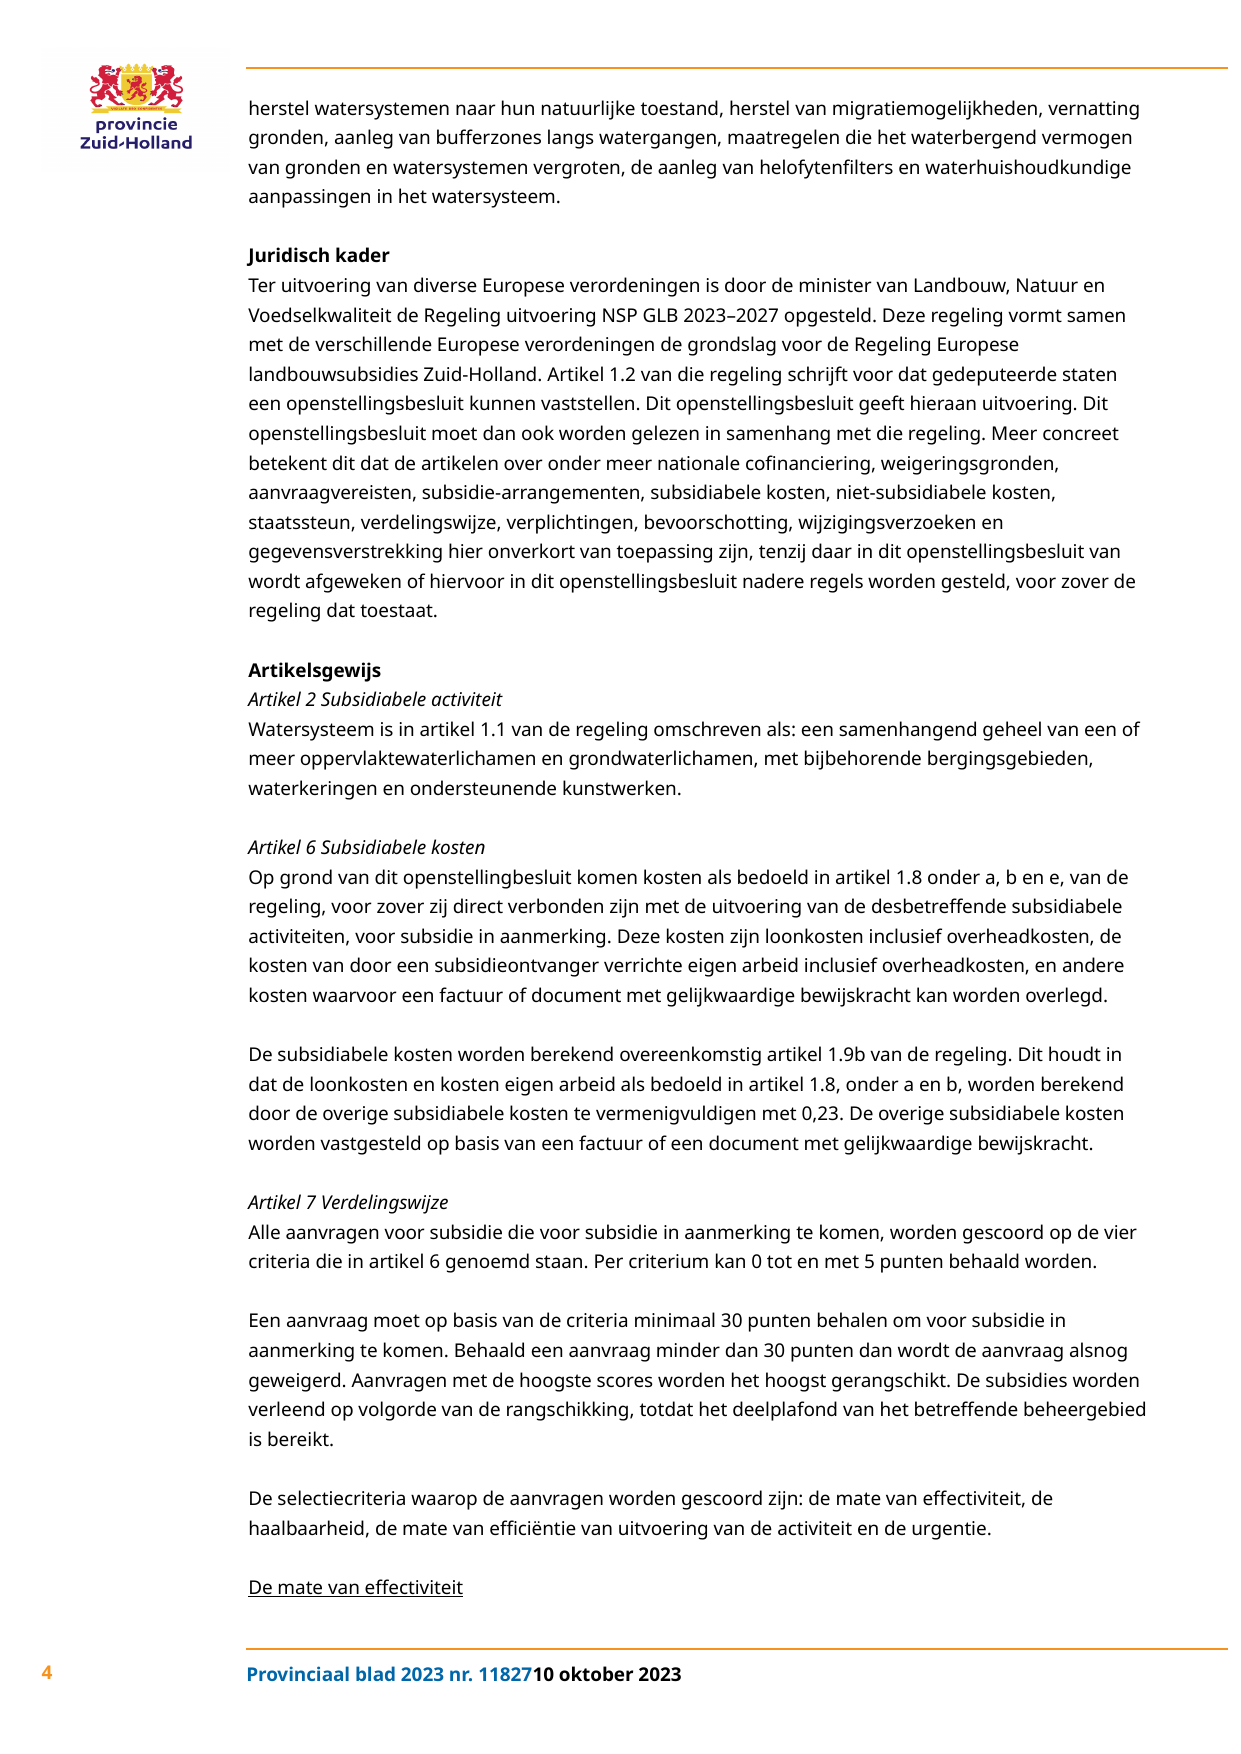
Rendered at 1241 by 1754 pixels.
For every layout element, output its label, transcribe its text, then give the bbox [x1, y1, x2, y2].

text Juridisch kader [248, 243, 1152, 268]
text De subsidiabele kosten worden berekend overeenkomstig artikel 1.9b van de regeling. Dit houdt in dat de loonkosten en kosten eigen arbeid als bedoeld in artikel 1.8, onder a en b, worden berekend door de overige subsidiabele kosten te vermenigvuldigen met 0,23. De overige subsidiabele kosten worden vastgesteld op basis van een factuur of een document met gelijkwaardige bewijskracht. [248, 1041, 1152, 1156]
text Alle aanvragen voor subsidie die voor subsidie in aanmerking te komen, worden gescoord op de vier criteria die in artikel 6 genoemd staan. Per criterium kan 0 tot en met 5 punten behaald worden. [248, 1219, 1152, 1274]
text Artikel 2 Subsidiabele activiteit [248, 686, 1152, 712]
text De mate van effectiviteit [248, 1574, 1152, 1600]
text Artikel 7 Verdelingswijze [248, 1189, 1152, 1215]
text Een aanvraag moet op basis van de criteria minimaal 30 punten behalen om voor subsidie in aanmerking te komen. Behaald een aanvraag minder dan 30 punten dan wordt de aanvraag alsnog geweigerd. Aanvragen met de hoogste scores worden het hoogst gerangschikt. De subsidies worden verleend op volgorde van de rangschikking, totdat het deelplafond van het betreffende beheergebied is bereikt. [248, 1308, 1152, 1452]
text Op grond van dit openstellingbesluit komen kosten als bedoeld in artikel 1.8 onder a, b en e, van de regeling, voor zover zij direct verbonden zijn met de uitvoering van de desbetreffende subsidiabele activiteiten, voor subsidie in aanmerking. Deze kosten zijn loonkosten inclusief overheadkosten, de kosten van door een subsidieontvanger verrichte eigen arbeid inclusief overheadkosten, en andere kosten waarvoor een factuur of document met gelijkwaardige bewijskracht kan worden overlegd. [248, 864, 1152, 1008]
text De selectiecriteria waarop de aanvragen worden gescoord zijn: de mate van effectiviteit, de haalbaarheid, de mate van efficiëntie van uitvoering van de activiteit en de urgentie. [248, 1485, 1152, 1541]
text Watersysteem is in artikel 1.1 van de regeling omschreven als: een samenhangend geheel van een of meer oppervlaktewaterlichamen en grondwaterlichamen, met bijbehorende bergingsgebieden, waterkeringen en ondersteunende kunstwerken. [248, 716, 1152, 801]
text Artikel 6 Subsidiabele kosten [248, 834, 1152, 860]
text Artikelsgewijs [248, 657, 1152, 683]
text herstel watersystemen naar hun natuurlijke toestand, herstel van migratiemogelijkheden, vernatting gronden, aanleg van bufferzones langs watergangen, maatregelen die het waterbergend vermogen van gronden en watersystemen vergroten, de aanleg van helofytenfilters en waterhuishoudkundige aanpassingen in het watersysteem. [248, 95, 1152, 209]
picture [41, 47, 231, 172]
text Ter uitvoering van diverse Europese verordeningen is door de minister van Landbouw, Natuur en Voedselkwaliteit de Regeling uitvoering NSP GLB 2023–2027 opgesteld. Deze regeling vormt samen met de verschillende Europese verordeningen de grondslag voor de Regeling Europese landbouwsubsidies Zuid-Holland. Artikel 1.2 van die regeling schrijft voor dat gedeputeerde staten een openstellingsbesluit kunnen vaststellen. Dit openstellingsbesluit geeft hieraan uitvoering. Dit openstellingsbesluit moet dan ook worden gelezen in samenhang met die regeling. Meer concreet betekent dit dat de artikelen over onder meer nationale cofinanciering, weigeringsgronden, aanvraagvereisten, subsidie-arrangementen, subsidiabele kosten, niet-subsidiabele kosten, staatssteun, verdelingswijze, verplichtingen, bevoorschotting, wijzigingsverzoeken en gegevensverstrekking hier onverkort van toepassing zijn, tenzij daar in dit openstellingsbesluit van wordt afgeweken of hiervoor in dit openstellingsbesluit nadere regels worden gesteld, voor zover de regeling dat toestaat. [248, 272, 1152, 623]
